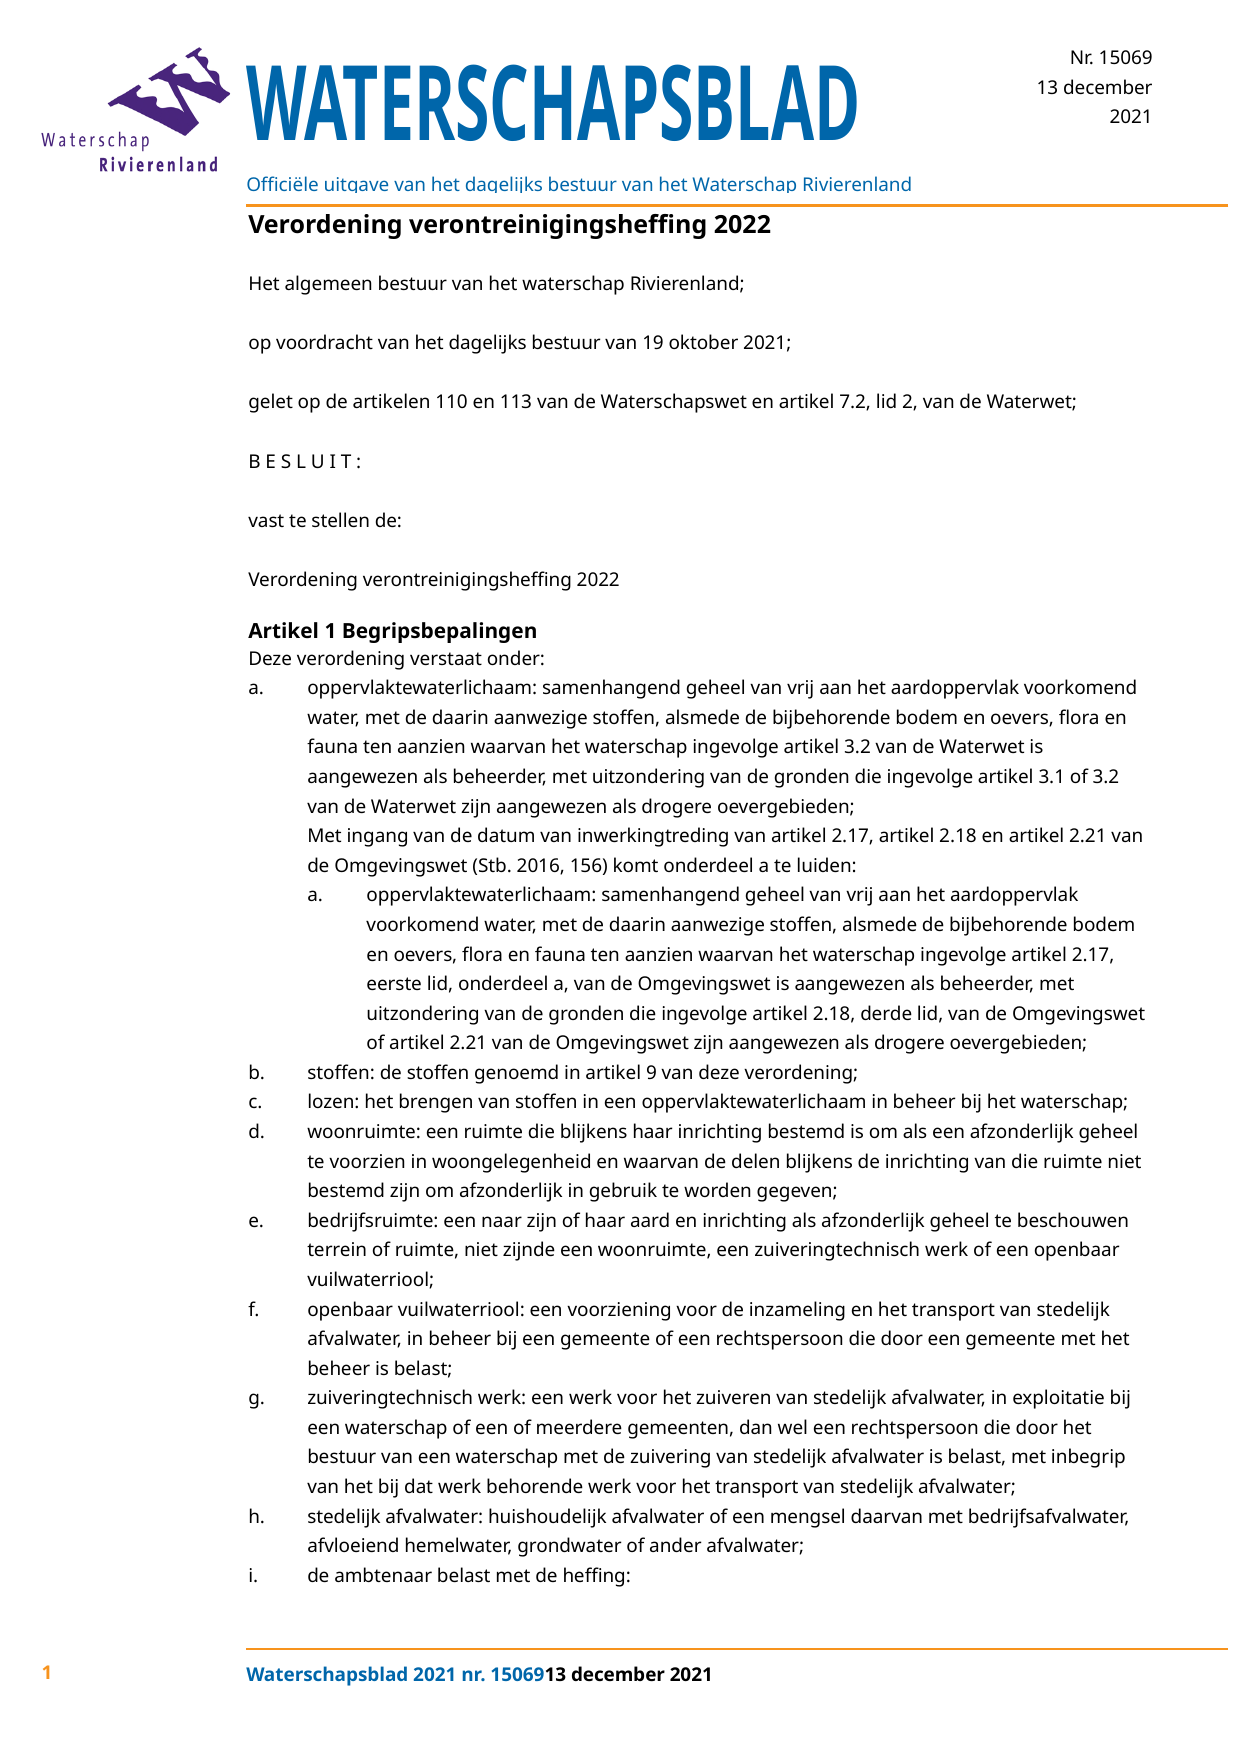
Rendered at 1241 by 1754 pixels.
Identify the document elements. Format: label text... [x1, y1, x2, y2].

text Deze verordening verstaat onder: [248, 645, 1152, 671]
list oppervlaktewaterlichaam: samenhangend geheel van vrij aan het aardoppervlak voorkomend water, met de daarin aanwezige stoffen, alsmede de bijbehorende bodem en oevers, flora en fauna ten aanzien waarvan het waterschap ingevolge artikel 2.17, eerste lid, onderdeel a, van de Omgevingswet is aangewezen als beheerder, met uitzondering van de gronden die ingevolge artikel 2.18, derde lid, van de Omgevingswet of artikel 2.21 van de Omgevingswet zijn aangewezen als drogere oevergebieden; [307, 882, 1152, 1055]
list openbaar vuilwaterriool: een voorziening voor de inzameling en het transport van stedelijk afvalwater, in beheer bij een gemeente of een rechtspersoon die door een gemeente met het beheer is belast; [248, 1296, 1152, 1381]
text op voordracht van het dagelijks bestuur van 19 oktober 2021; [248, 329, 1152, 355]
list de ambtenaar belast met de heffing: [248, 1562, 1152, 1588]
text Het algemeen bestuur van het waterschap Rivierenland; [248, 270, 1152, 296]
text Verordening verontreinigingsheffing 2022 [248, 207, 1152, 241]
list stedelijk afvalwater: huishoudelijk afvalwater of een mengsel daarvan met bedrijfsafvalwater, afvloeiend hemelwater, grondwater of ander afvalwater; [248, 1503, 1152, 1558]
text Artikel 1 Begripsbepalingen [248, 617, 1152, 645]
text vast te stellen de: [248, 507, 1152, 533]
text gelet op de artikelen 110 en 113 van de Waterschapswet en artikel 7.2, lid 2, van de Waterwet; [248, 389, 1152, 414]
list Met ingang van de datum van inwerkingtreding van artikel 2.17, artikel 2.18 en artikel 2.21 van de Omgevingswet (Stb. 2016, 156) komt onderdeel a te luiden: [248, 822, 1152, 878]
picture [41, 47, 231, 172]
text B E S L U I T : [248, 448, 1152, 473]
text Verordening verontreinigingsheffing 2022 [248, 566, 1152, 592]
list oppervlaktewaterlichaam: samenhangend geheel van vrij aan het aardoppervlak voorkomend water, met de daarin aanwezige stoffen, alsmede de bijbehorende bodem en oevers, flora en fauna ten aanzien waarvan het waterschap ingevolge artikel 3.2 van de Waterwet is aangewezen als beheerder, met uitzondering van de gronden die ingevolge artikel 3.1 of 3.2 van de Waterwet zijn aangewezen als drogere oevergebieden; [248, 674, 1152, 819]
list zuiveringtechnisch werk: een werk voor het zuiveren van stedelijk afvalwater, in exploitatie bij een waterschap of een of meerdere gemeenten, dan wel een rechtspersoon die door het bestuur van een waterschap met de zuivering van stedelijk afvalwater is belast, met inbegrip van het bij dat werk behorende werk voor het transport van stedelijk afvalwater; [248, 1384, 1152, 1499]
list lozen: het brengen van stoffen in een oppervlaktewaterlichaam in beheer bij het waterschap; [248, 1089, 1152, 1114]
list stoffen: de stoffen genoemd in artikel 9 van deze verordening; [248, 1059, 1152, 1085]
list woonruimte: een ruimte die blijkens haar inrichting bestemd is om als een afzonderlijk geheel te voorzien in woongelegenheid en waarvan de delen blijkens de inrichting van die ruimte niet bestemd zijn om afzonderlijk in gebruik te worden gegeven; [248, 1118, 1152, 1203]
list bedrijfsruimte: een naar zijn of haar aard en inrichting als afzonderlijk geheel te beschouwen terrein of ruimte, niet zijnde een woonruimte, een zuiveringtechnisch werk of een openbaar vuilwaterriool; [248, 1207, 1152, 1292]
